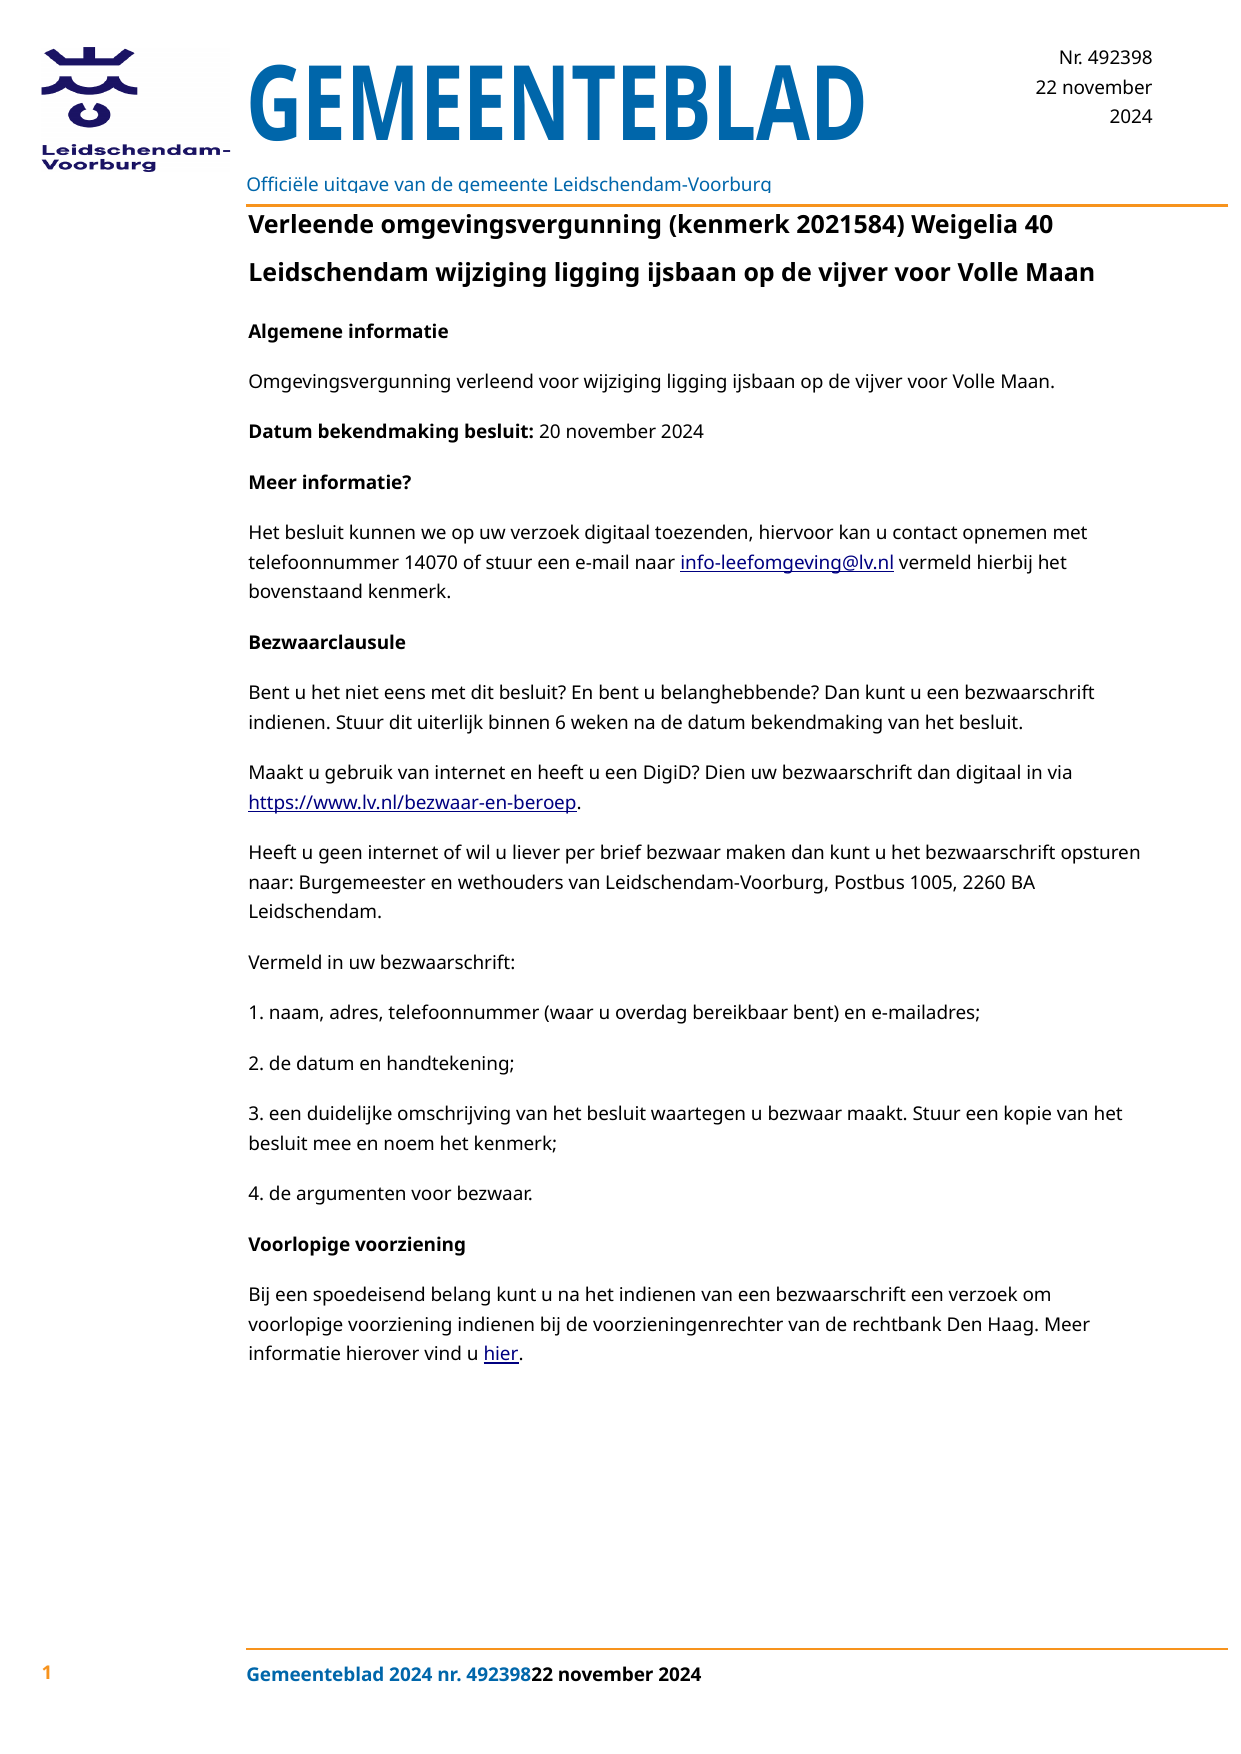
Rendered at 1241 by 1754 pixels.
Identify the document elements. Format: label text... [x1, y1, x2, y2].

text Vermeld in uw bezwaarschrift: [248, 949, 1152, 975]
text Maakt u gebruik van internet en heeft u een DigiD? Dien uw bezwaarschrift dan digitaal in via https://www.lv.nl/bezwaar-en-beroep. [248, 759, 1152, 815]
text Bij een spoedeisend belang kunt u na het indienen van een bezwaarschrift een verzoek om voorlopige voorziening indienen bij de voorzieningenrechter van de rechtbank Den Haag. Meer informatie hierover vind u hier. [248, 1281, 1152, 1366]
text Omgevingsvergunning verleend voor wijziging ligging ijsbaan op de vijver voor Volle Maan. [248, 368, 1152, 394]
text 2. de datum en handtekening; [248, 1050, 1152, 1076]
text Datum bekendmaking besluit: 20 november 2024 [248, 419, 1152, 444]
text Algemene informatie [248, 318, 1152, 344]
text Het besluit kunnen we op uw verzoek digitaal toezenden, hiervoor kan u contact opnemen met telefoonnummer 14070 of stuur een e-mail naar info-leefomgeving@lv.nl vermeld hierbij het bovenstaand kenmerk. [248, 519, 1152, 604]
text Bezwaarclausule [248, 629, 1152, 655]
text Verleende omgevingsvergunning (kenmerk 2021584) Weigelia 40 Leidschendam wijziging ligging ijsbaan op de vijver voor Volle Maan [248, 207, 1152, 288]
text 3. een duidelijke omschrijving van het besluit waartegen u bezwaar maakt. Stuur een kopie van het besluit mee en noem het kenmerk; [248, 1100, 1152, 1156]
text 1. naam, adres, telefoonnummer (waar u overdag bereikbaar bent) en e-mailadres; [248, 999, 1152, 1025]
text Bent u het niet eens met dit besluit? En bent u belanghebbende? Dan kunt u een bezwaarschrift indienen. Stuur dit uiterlijk binnen 6 weken na de datum bekendmaking van het besluit. [248, 679, 1152, 735]
text Voorlopige voorziening [248, 1231, 1152, 1257]
text 4. de argumenten voor bezwaar. [248, 1180, 1152, 1206]
picture [41, 47, 231, 172]
text Meer informatie? [248, 469, 1152, 495]
text Heeft u geen internet of wil u liever per brief bezwaar maken dan kunt u het bezwaarschrift opsturen naar: Burgemeester en wethouders van Leidschendam-Voorburg, Postbus 1005, 2260 BA Leidschendam. [248, 839, 1152, 924]
